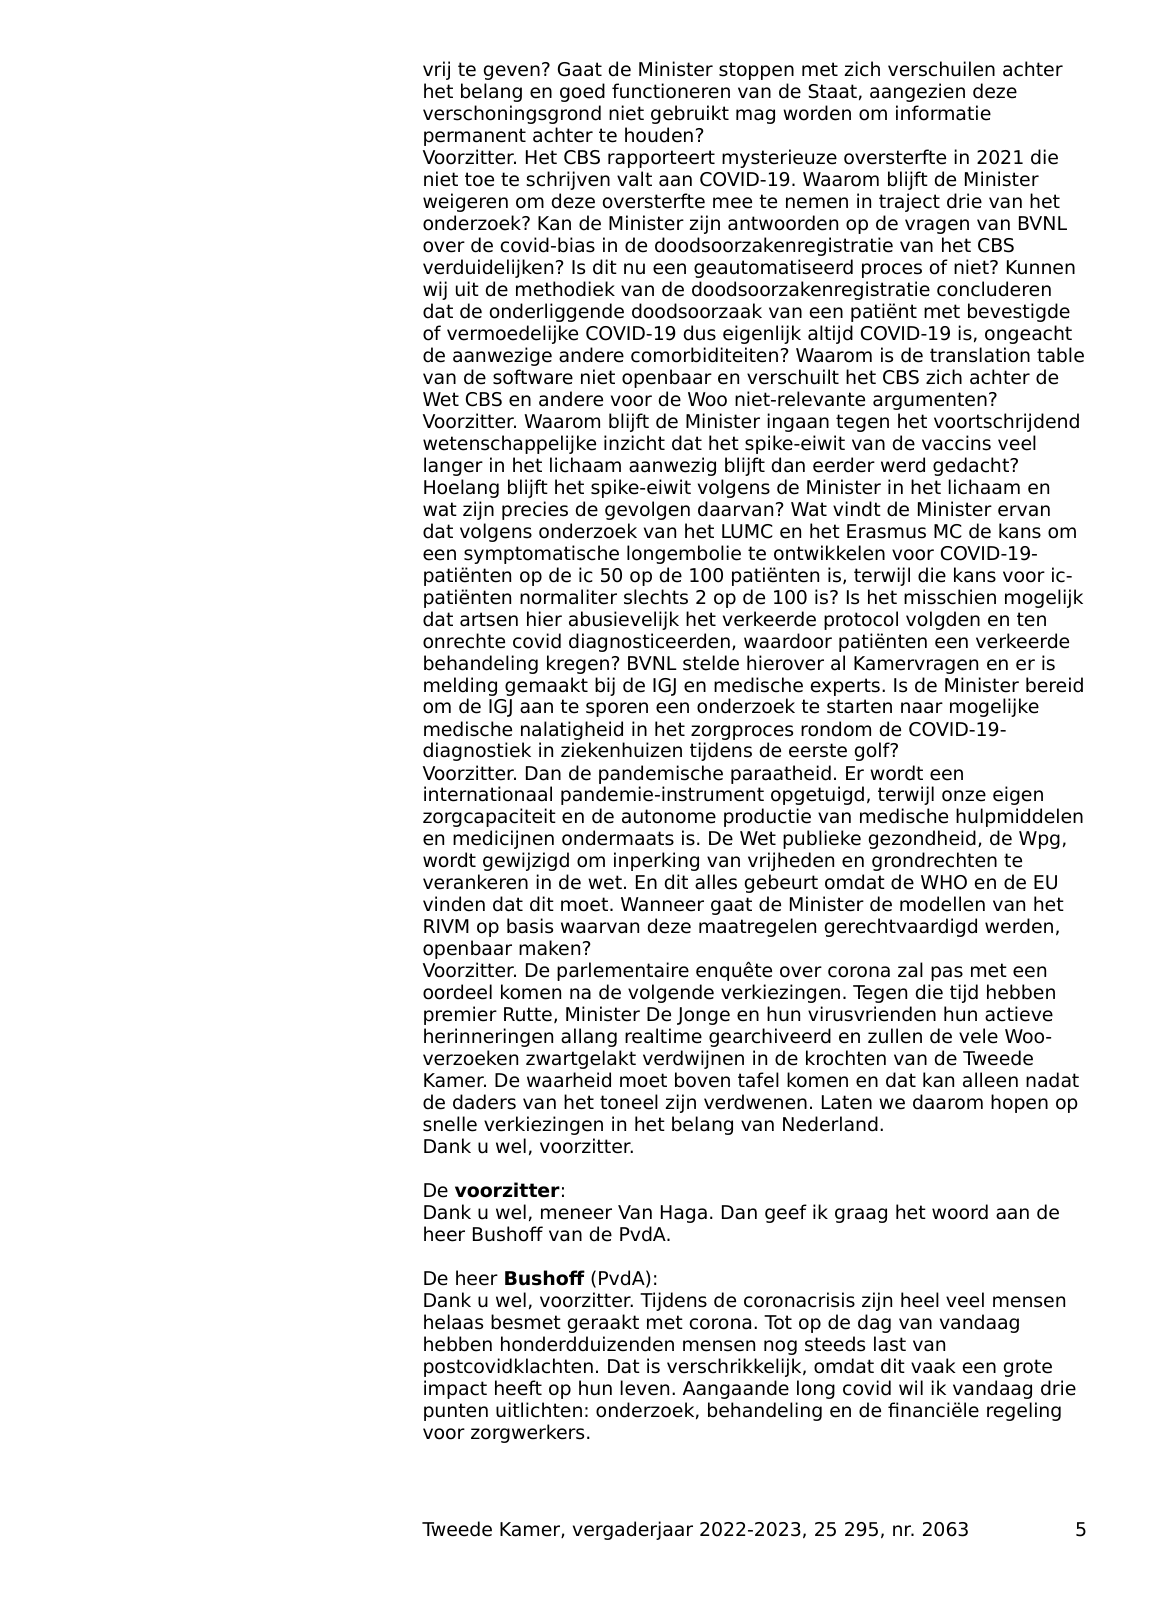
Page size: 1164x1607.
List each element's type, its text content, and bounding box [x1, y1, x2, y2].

text De heer Bushoff (PvdA): [422, 1268, 1087, 1290]
text Voorzitter. De parlementaire enquête over corona zal pas met een oordeel komen na de volgende verkiezingen. Tegen die tijd hebben premier Rutte, Minister De Jonge en hun virusvrienden hun actieve herinneringen allang realtime gearchiveerd en zullen de vele Woo-verzoeken zwartgelakt verdwijnen in de krochten van de Tweede Kamer. De waarheid moet boven tafel komen en dat kan alleen nadat de daders van het toneel zijn verdwenen. Laten we daarom hopen op snelle verkiezingen in het belang van Nederland. [422, 960, 1087, 1136]
text Voorzitter. Het CBS rapporteert mysterieuze oversterfte in 2021 die niet toe te schrijven valt aan COVID-19. Waarom blijft de Minister weigeren om deze oversterfte mee te nemen in traject drie van het onderzoek? Kan de Minister zijn antwoorden op de vragen van BVNL over de covid-bias in de doodsoorzakenregistratie van het CBS verduidelijken? Is dit nu een geautomatiseerd proces of niet? Kunnen wij uit de methodiek van de doodsoorzakenregistratie concluderen dat de onderliggende doodsoorzaak van een patiënt met bevestigde of vermoedelijke COVID-19 dus eigenlijk altijd COVID-19 is, ongeacht de aanwezige andere comorbiditeiten? Waarom is de translation table van de software niet openbaar en verschuilt het CBS zich achter de Wet CBS en andere voor de Woo niet-relevante argumenten? [422, 147, 1087, 411]
text Dank u wel, voorzitter. Tijdens de coronacrisis zijn heel veel mensen helaas besmet geraakt met corona. Tot op de dag van vandaag hebben honderdduizenden mensen nog steeds last van postcovidklachten. Dat is verschrikkelijk, omdat dit vaak een grote impact heeft op hun leven. Aangaande long covid wil ik vandaag drie punten uitlichten: onderzoek, behandeling en de financiële regeling voor zorgwerkers. [422, 1290, 1087, 1444]
text vrij te geven? Gaat de Minister stoppen met zich verschuilen achter het belang en goed functioneren van de Staat, aangezien deze verschoningsgrond niet gebruikt mag worden om informatie permanent achter te houden? [422, 59, 1087, 147]
text De voorzitter: [422, 1180, 1087, 1202]
text Voorzitter. Waarom blijft de Minister ingaan tegen het voortschrijdend wetenschappelijke inzicht dat het spike-eiwit van de vaccins veel langer in het lichaam aanwezig blijft dan eerder werd gedacht? Hoelang blijft het spike-eiwit volgens de Minister in het lichaam en wat zijn precies de gevolgen daarvan? Wat vindt de Minister ervan dat volgens onderzoek van het LUMC en het Erasmus MC de kans om een symptomatische longembolie te ontwikkelen voor COVID-19-patiënten op de ic 50 op de 100 patiënten is, terwijl die kans voor ic-patiënten normaliter slechts 2 op de 100 is? Is het misschien mogelijk dat artsen hier abusievelijk het verkeerde protocol volgden en ten onrechte covid diagnosticeerden, waardoor patiënten een verkeerde behandeling kregen? BVNL stelde hierover al Kamervragen en er is melding gemaakt bij de IGJ en medische experts. Is de Minister bereid om de IGJ aan te sporen een onderzoek te starten naar mogelijke medische nalatigheid in het zorgproces rondom de COVID-19-diagnostiek in ziekenhuizen tijdens de eerste golf? [422, 411, 1087, 762]
text Dank u wel, voorzitter. [422, 1136, 1087, 1158]
text Voorzitter. Dan de pandemische paraatheid. Er wordt een internationaal pandemie-instrument opgetuigd, terwijl onze eigen zorgcapaciteit en de autonome productie van medische hulpmiddelen en medicijnen ondermaats is. De Wet publieke gezondheid, de Wpg, wordt gewijzigd om inperking van vrijheden en grondrechten te verankeren in de wet. En dit alles gebeurt omdat de WHO en de EU vinden dat dit moet. Wanneer gaat de Minister de modellen van het RIVM op basis waarvan deze maatregelen gerechtvaardigd werden, openbaar maken? [422, 762, 1087, 960]
text Dank u wel, meneer Van Haga. Dan geef ik graag het woord aan de heer Bushoff van de PvdA. [422, 1202, 1087, 1246]
